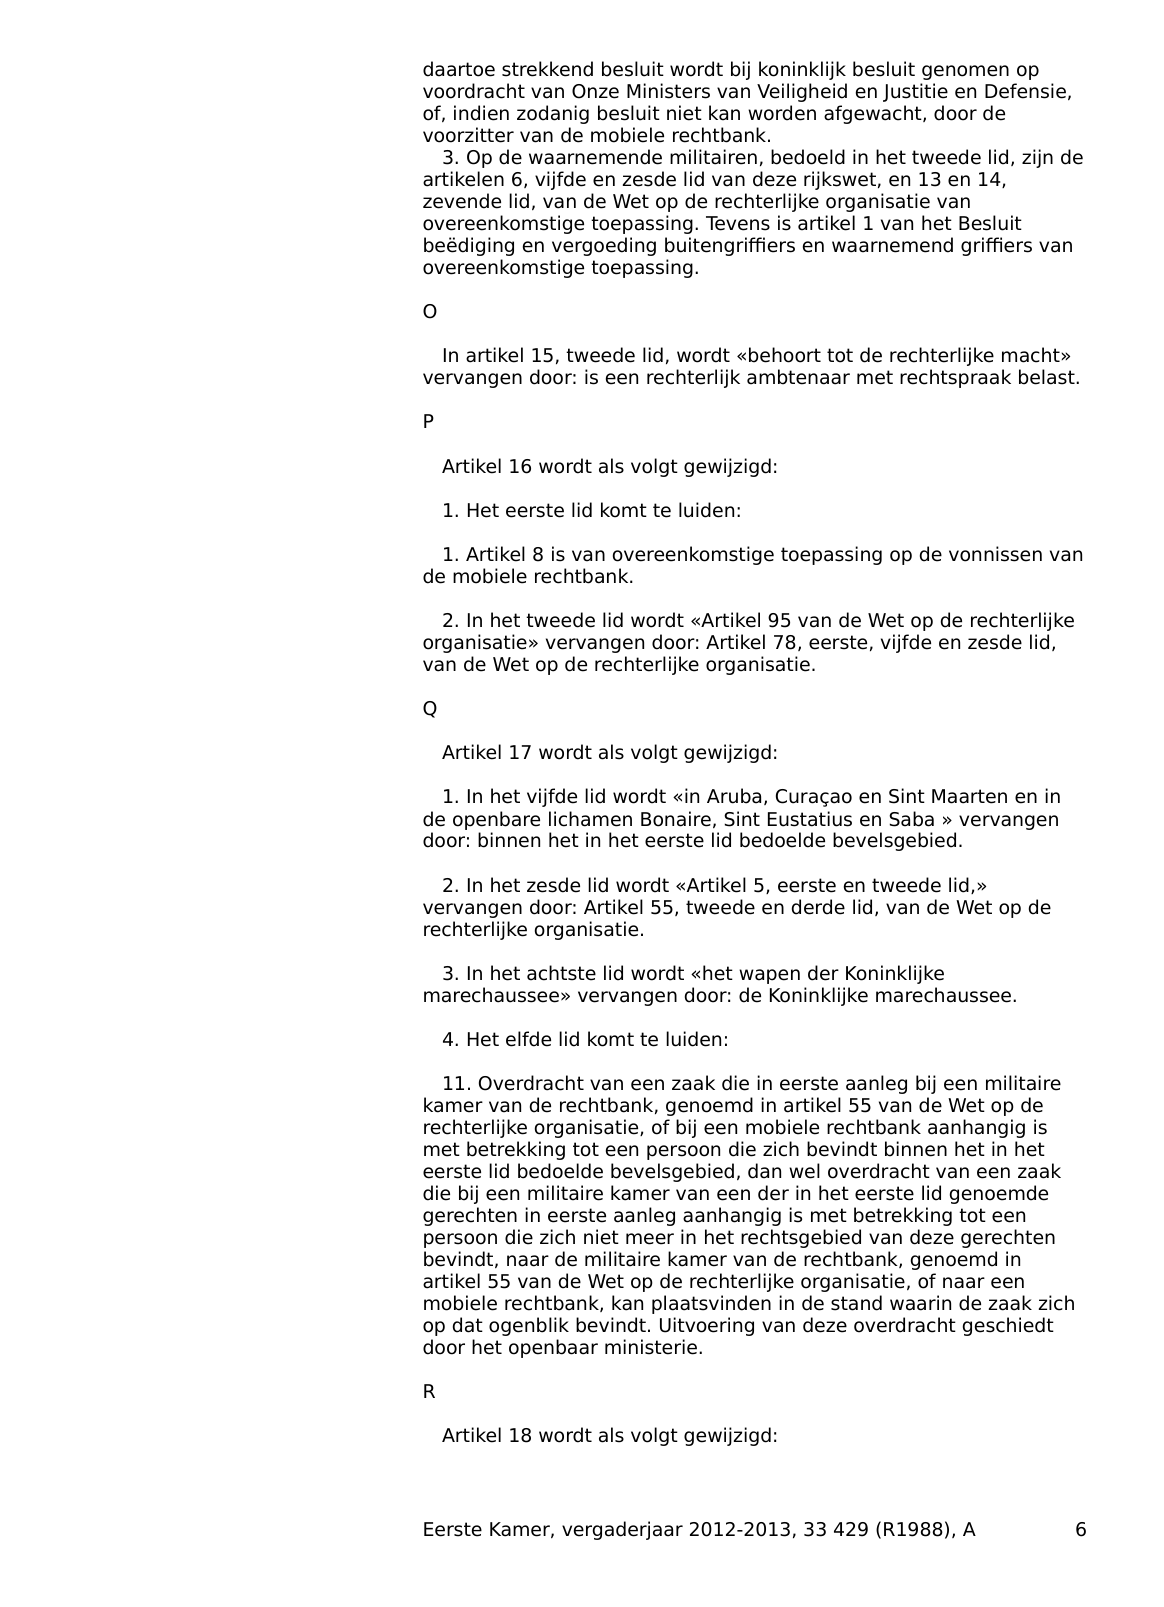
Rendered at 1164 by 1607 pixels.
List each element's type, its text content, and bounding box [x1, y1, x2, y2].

text Q [422, 698, 1087, 720]
text Artikel 16 wordt als volgt gewijzigd: [422, 456, 1087, 477]
text 1. Het eerste lid komt te luiden: [422, 500, 1087, 522]
text In artikel 15, tweede lid, wordt «behoort tot de rechterlijke macht» vervangen door: is een rechterlijk ambtenaar met rechtspraak belast. [422, 345, 1087, 389]
text 11. Overdracht van een zaak die in eerste aanleg bij een militaire kamer van de rechtbank, genoemd in artikel 55 van de Wet op de rechterlijke organisatie, of bij een mobiele rechtbank aanhangig is met betrekking tot een persoon die zich bevindt binnen het in het eerste lid bedoelde bevelsgebied, dan wel overdracht van een zaak die bij een militaire kamer van een der in het eerste lid genoemde gerechten in eerste aanleg aanhangig is met betrekking tot een persoon die zich niet meer in het rechtsgebied van deze gerechten bevindt, naar de militaire kamer van de rechtbank, genoemd in artikel 55 van de Wet op de rechterlijke organisatie, of naar een mobiele rechtbank, kan plaatsvinden in de stand waarin de zaak zich op dat ogenblik bevindt. Uitvoering van deze overdracht geschiedt door het openbaar ministerie. [422, 1073, 1087, 1359]
text 3. In het achtste lid wordt «het wapen der Koninklijke marechaussee» vervangen door: de Koninklijke marechaussee. [422, 963, 1087, 1007]
text 1. In het vijfde lid wordt «in Aruba, Curaçao en Sint Maarten en in de openbare lichamen Bonaire, Sint Eustatius en Saba » vervangen door: binnen het in het eerste lid bedoelde bevelsgebied. [422, 786, 1087, 852]
text R [422, 1381, 1087, 1403]
text 4. Het elfde lid komt te luiden: [422, 1029, 1087, 1051]
text 2. In het tweede lid wordt «Artikel 95 van de Wet op de rechterlijke organisatie» vervangen door: Artikel 78, eerste, vijfde en zesde lid, van de Wet op de rechterlijke organisatie. [422, 610, 1087, 676]
text 1. Artikel 8 is van overeenkomstige toepassing op de vonnissen van de mobiele rechtbank. [422, 544, 1087, 588]
text O [422, 301, 1087, 323]
text Artikel 18 wordt als volgt gewijzigd: [422, 1425, 1087, 1447]
text Artikel 17 wordt als volgt gewijzigd: [422, 742, 1087, 764]
text P [422, 411, 1087, 433]
text 2. In het zesde lid wordt «Artikel 5, eerste en tweede lid,» vervangen door: Artikel 55, tweede en derde lid, van de Wet op de rechterlijke organisatie. [422, 874, 1087, 941]
text daartoe strekkend besluit wordt bij koninklijk besluit genomen op voordracht van Onze Ministers van Veiligheid en Justitie en Defensie, of, indien zodanig besluit niet kan worden afgewacht, door de voorzitter van de mobiele rechtbank. [422, 59, 1087, 147]
text 3. Op de waarnemende militairen, bedoeld in het tweede lid, zijn de artikelen 6, vijfde en zesde lid van deze rijkswet, en 13 en 14, zevende lid, van de Wet op de rechterlijke organisatie van overeenkomstige toepassing. Tevens is artikel 1 van het Besluit beëdiging en vergoeding buitengriffiers en waarnemend griffiers van overeenkomstige toepassing. [422, 147, 1087, 279]
